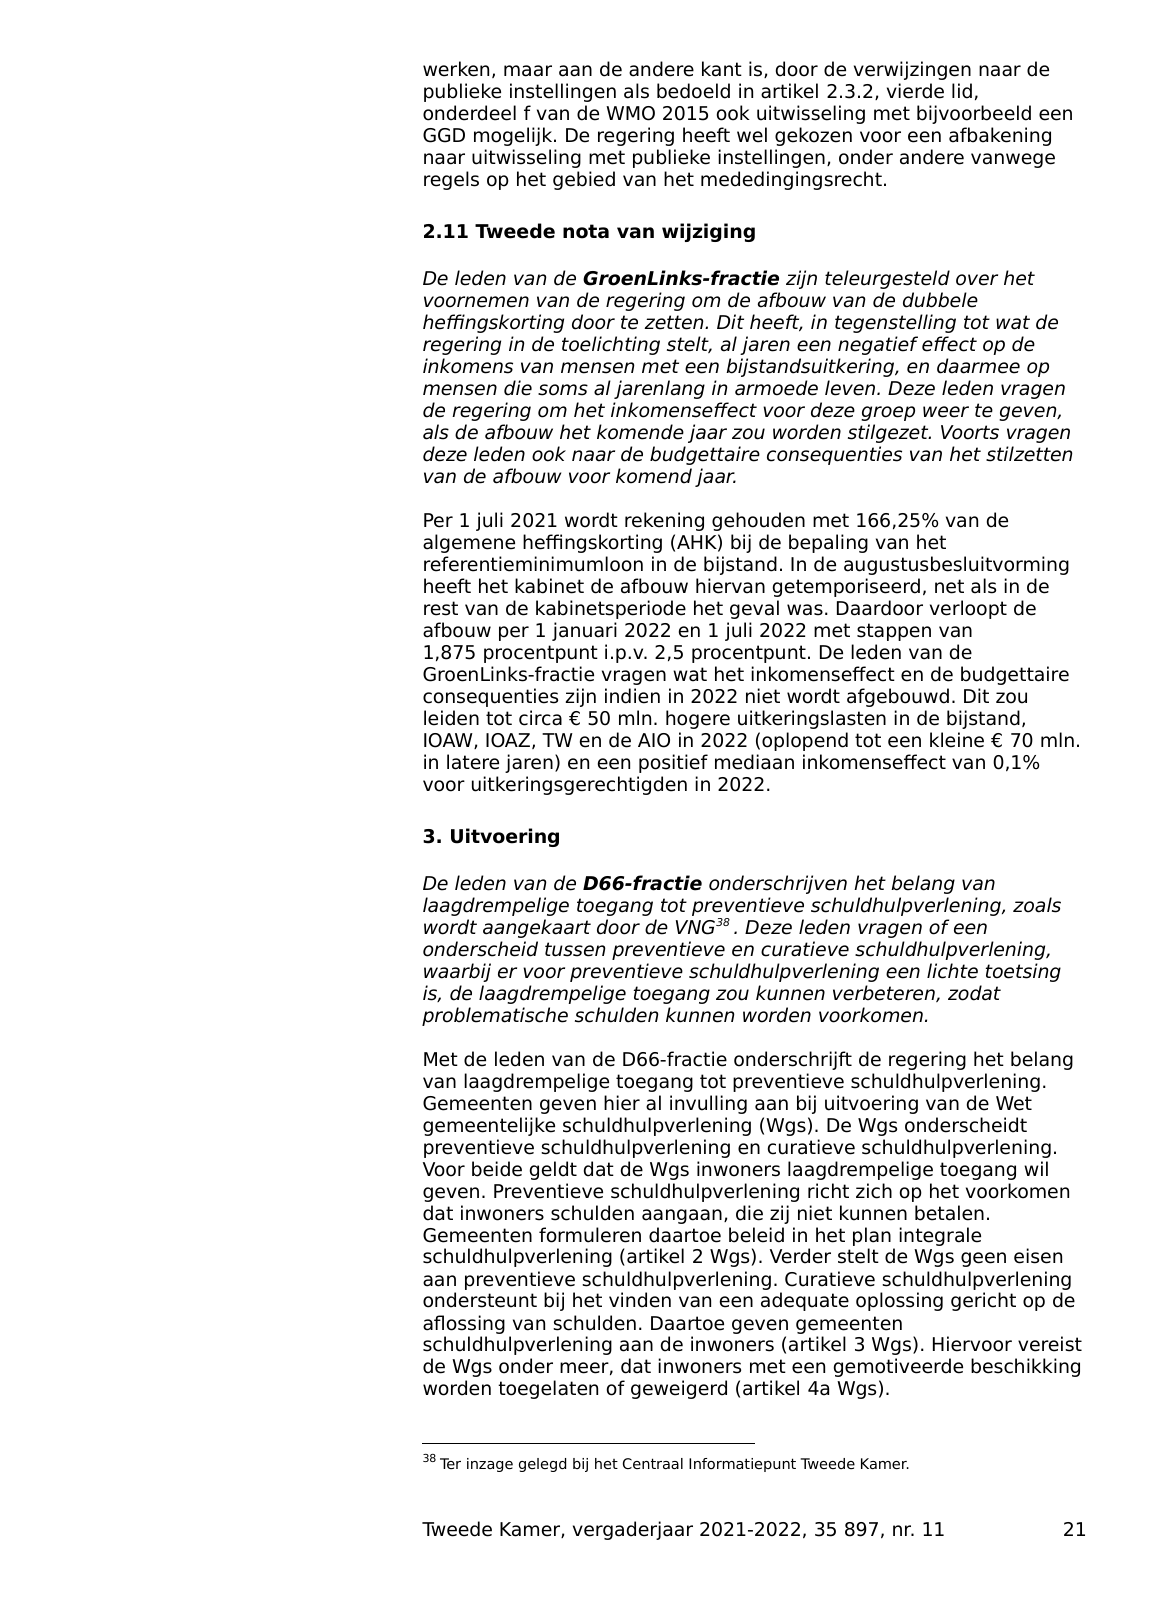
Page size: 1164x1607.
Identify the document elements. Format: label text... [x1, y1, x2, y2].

text De leden van de D66-fractie onderschrijven het belang van laagdrempelige toegang tot preventieve schuldhulpverlening, zoals wordt aangekaart door de VNG. Deze leden vragen of een onderscheid tussen preventieve en curatieve schuldhulpverlening, waarbij er voor preventieve schuldhulpverlening een lichte toetsing is, de laagdrempelige toegang zou kunnen verbeteren, zodat problematische schulden kunnen worden voorkomen. [422, 873, 1087, 1026]
subtitle 3. Uitvoering [422, 826, 1087, 848]
text werken, maar aan de andere kant is, door de verwijzingen naar de publieke instellingen als bedoeld in artikel 2.3.2, vierde lid, onderdeel f van de WMO 2015 ook uitwisseling met bijvoorbeeld een GGD mogelijk. De regering heeft wel gekozen voor een afbakening naar uitwisseling met publieke instellingen, onder andere vanwege regels op het gebied van het mededingingsrecht. [422, 59, 1087, 191]
text De leden van de GroenLinks-fractie zijn teleurgesteld over het voornemen van de regering om de afbouw van de dubbele heffingskorting door te zetten. Dit heeft, in tegenstelling tot wat de regering in de toelichting stelt, al jaren een negatief effect op de inkomens van mensen met een bijstandsuitkering, en daarmee op mensen die soms al jarenlang in armoede leven. Deze leden vragen de regering om het inkomenseffect voor deze groep weer te geven, als de afbouw het komende jaar zou worden stilgezet. Voorts vragen deze leden ook naar de budgettaire consequenties van het stilzetten van de afbouw voor komend jaar. [422, 268, 1087, 488]
text Per 1 juli 2021 wordt rekening gehouden met 166,25% van de algemene heffingskorting (AHK) bij de bepaling van het referentieminimumloon in de bijstand. In de augustusbesluitvorming heeft het kabinet de afbouw hiervan getemporiseerd, net als in de rest van de kabinetsperiode het geval was. Daardoor verloopt de afbouw per 1 januari 2022 en 1 juli 2022 met stappen van 1,875 procentpunt i.p.v. 2,5 procentpunt. De leden van de GroenLinks-fractie vragen wat het inkomenseffect en de budgettaire consequenties zijn indien in 2022 niet wordt afgebouwd. Dit zou leiden tot circa € 50 mln. hogere uitkeringslasten in de bijstand, IOAW, IOAZ, TW en de AIO in 2022 (oplopend tot een kleine € 70 mln. in latere jaren) en een positief mediaan inkomenseffect van 0,1% voor uitkeringsgerechtigden in 2022. [422, 510, 1087, 796]
text Ter inzage gelegd bij het Centraal Informatiepunt Tweede Kamer. [422, 1452, 1087, 1474]
text Met de leden van de D66-fractie onderschrijft de regering het belang van laagdrempelige toegang tot preventieve schuldhulpverlening. Gemeenten geven hier al invulling aan bij uitvoering van de Wet gemeentelijke schuldhulpverlening (Wgs). De Wgs onderscheidt preventieve schuldhulpverlening en curatieve schuldhulpverlening. Voor beide geldt dat de Wgs inwoners laagdrempelige toegang wil geven. Preventieve schuldhulpverlening richt zich op het voorkomen dat inwoners schulden aangaan, die zij niet kunnen betalen. Gemeenten formuleren daartoe beleid in het plan integrale schuldhulpverlening (artikel 2 Wgs). Verder stelt de Wgs geen eisen aan preventieve schuldhulpverlening. Curatieve schuldhulpverlening ondersteunt bij het vinden van een adequate oplossing gericht op de aflossing van schulden. Daartoe geven gemeenten schuldhulpverlening aan de inwoners (artikel 3 Wgs). Hiervoor vereist de Wgs onder meer, dat inwoners met een gemotiveerde beschikking worden toegelaten of geweigerd (artikel 4a Wgs). [422, 1049, 1087, 1400]
subtitle 2.11 Tweede nota van wijziging [422, 221, 1087, 243]
